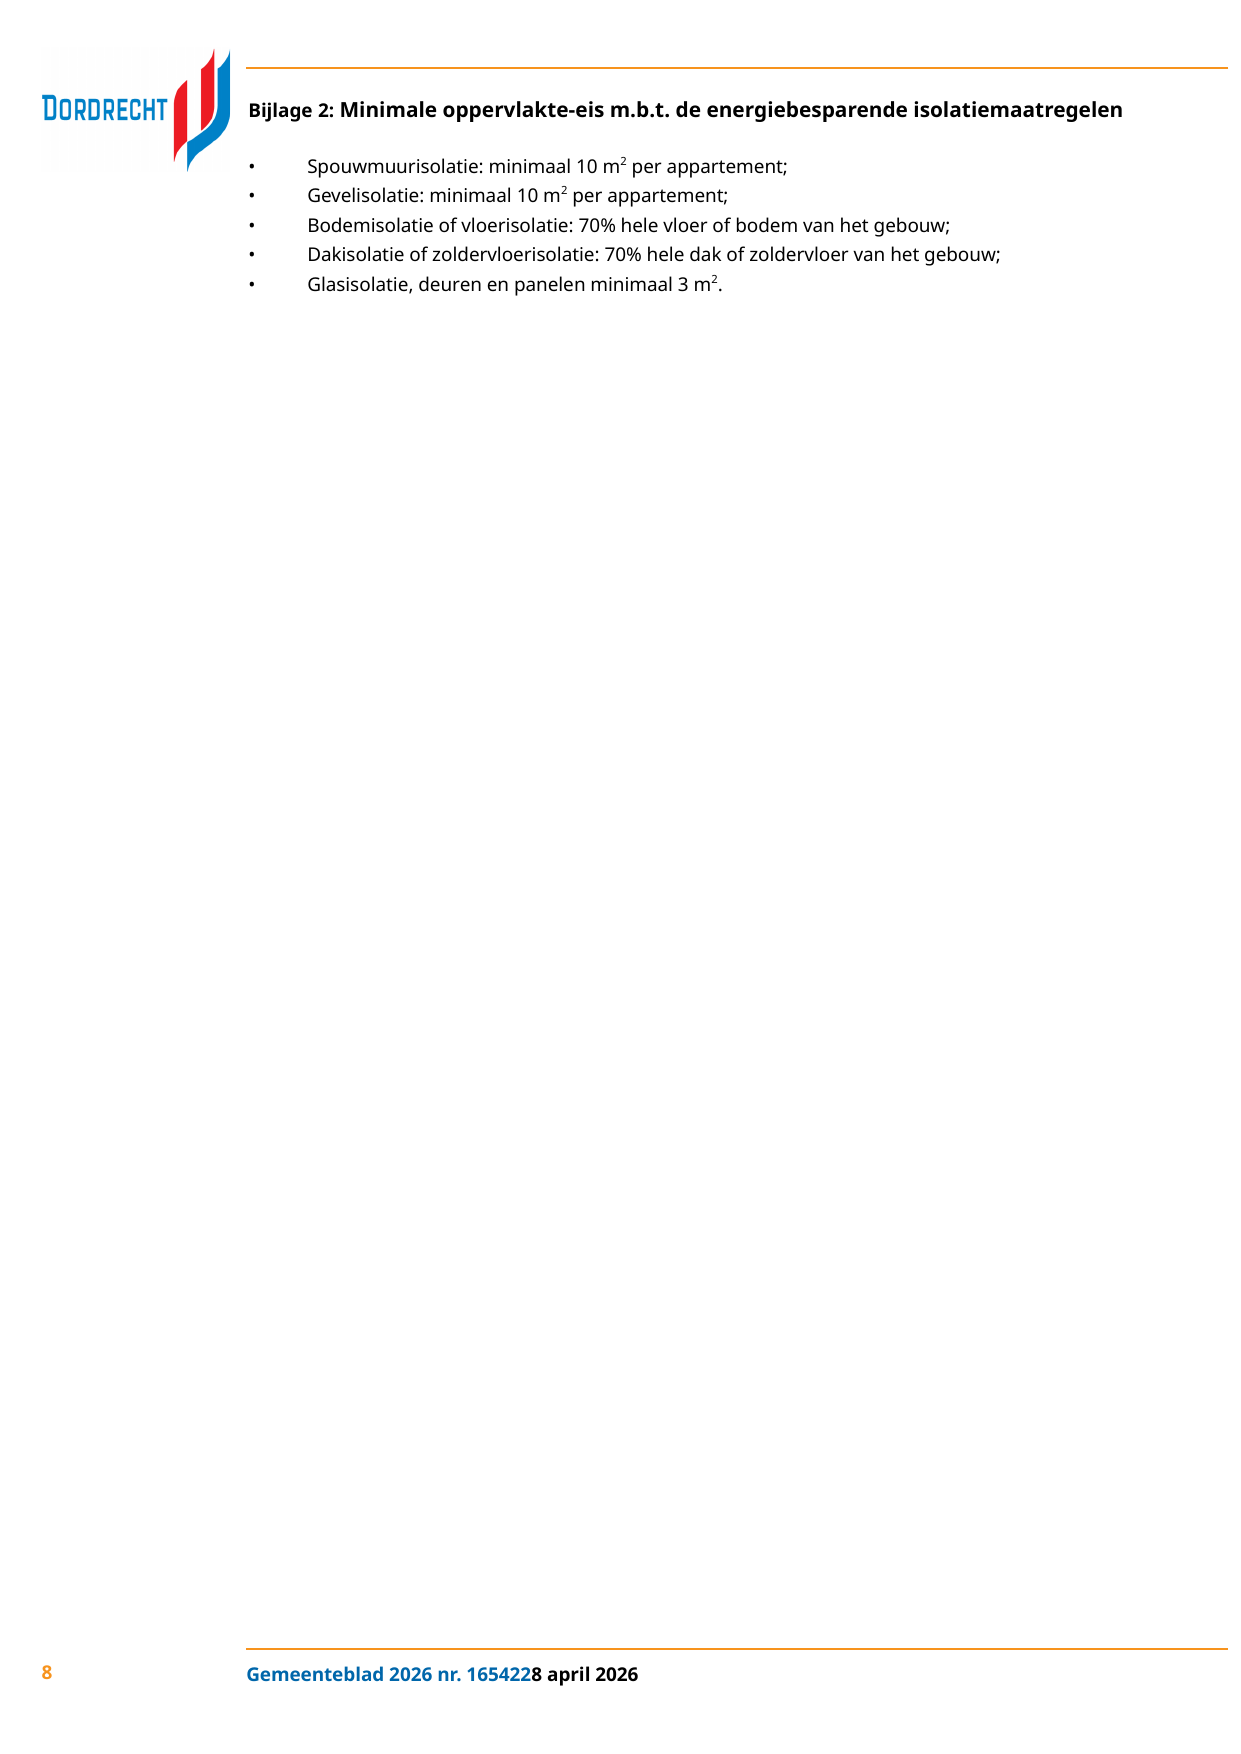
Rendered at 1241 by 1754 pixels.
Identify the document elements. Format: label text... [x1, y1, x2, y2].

list Spouwmuurisolatie: minimaal 10 m2 per appartement; [248, 153, 1152, 179]
list Dakisolatie of zoldervloerisolatie: 70% hele dak of zoldervloer van het gebouw; [248, 242, 1152, 267]
list Glasisolatie, deuren en panelen minimaal 3 m2. [248, 271, 1152, 297]
text Bijlage 2: Minimale oppervlakte-eis m.b.t. de energiebesparende isolatiemaatregelen [248, 95, 1152, 123]
list Gevelisolatie: minimaal 10 m2 per appartement; [248, 182, 1152, 208]
picture [41, 47, 231, 172]
list Bodemisolatie of vloerisolatie: 70% hele vloer of bodem van het gebouw; [248, 212, 1152, 238]
